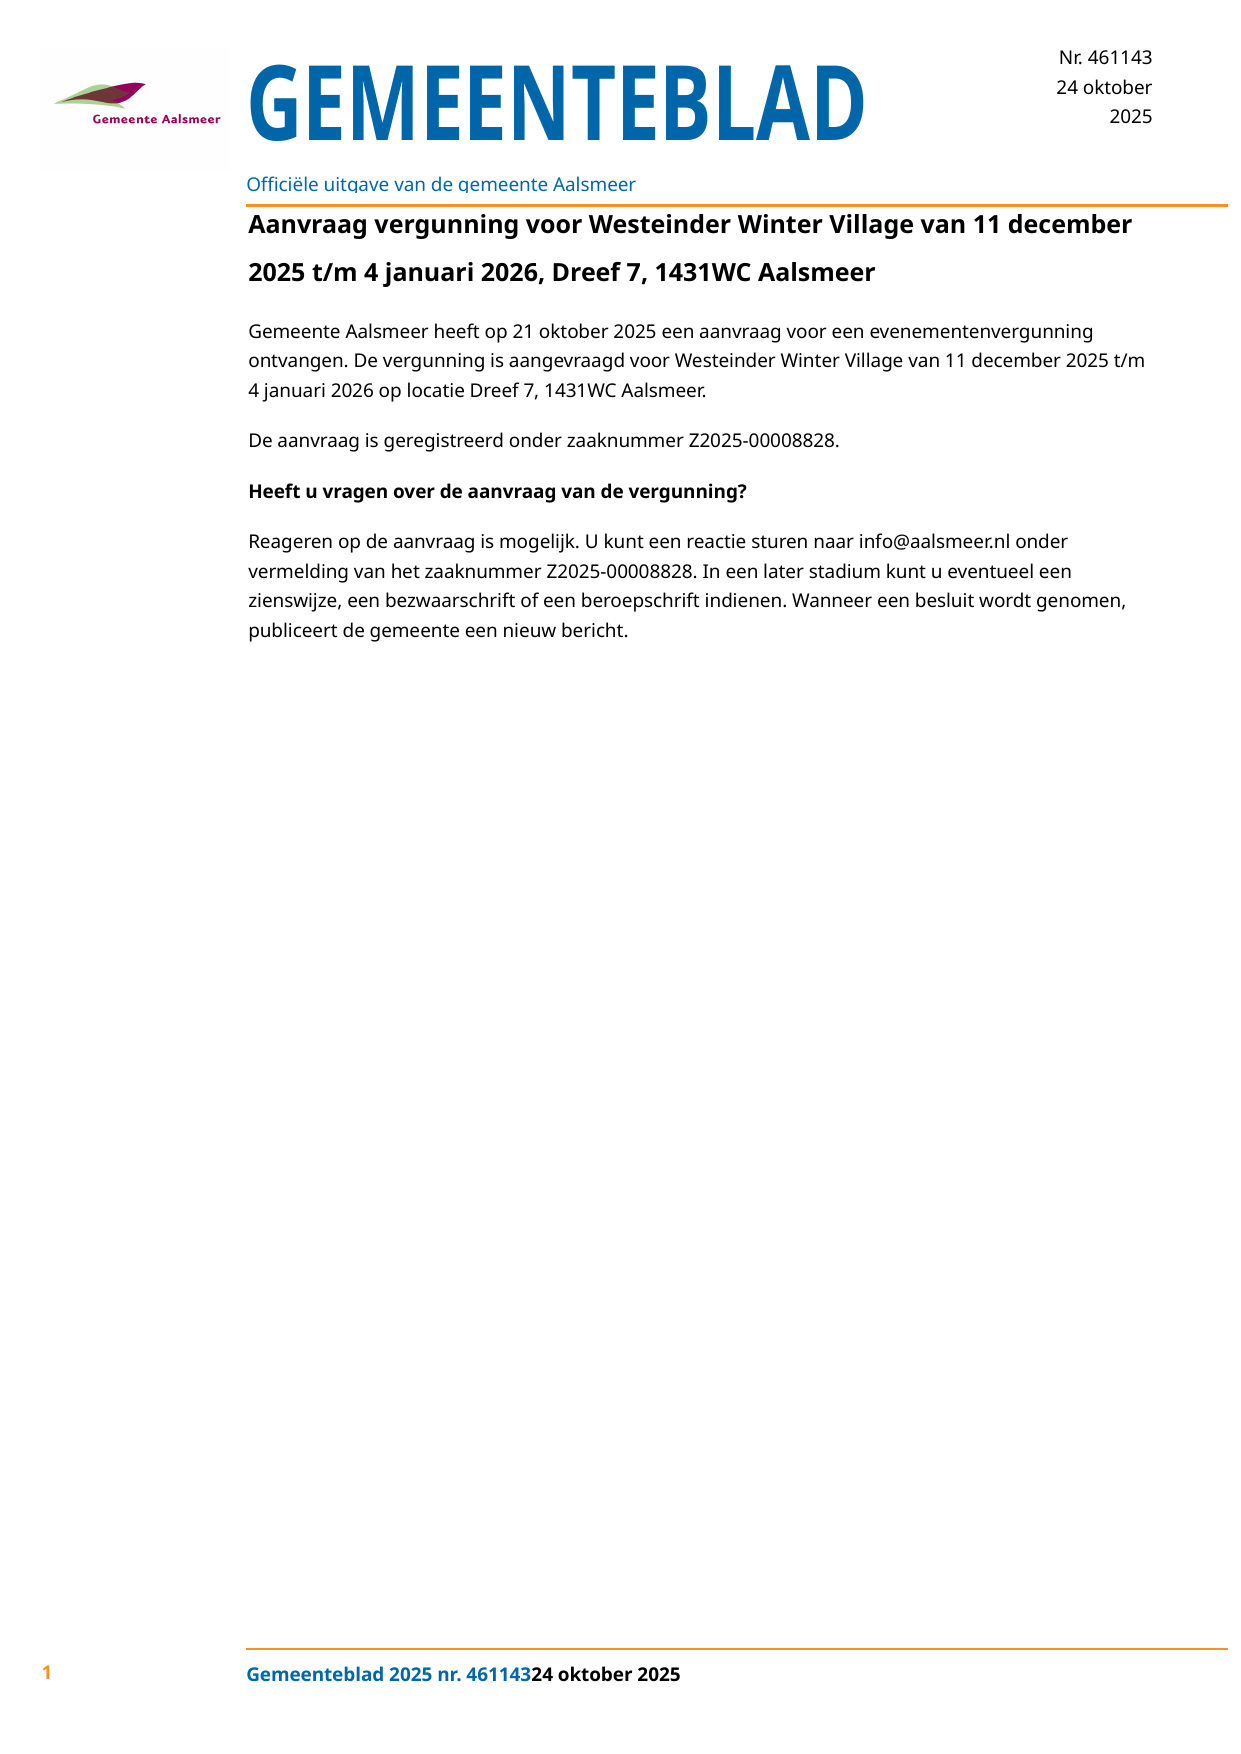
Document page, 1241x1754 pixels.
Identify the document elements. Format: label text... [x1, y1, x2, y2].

text Gemeente Aalsmeer heeft op 21 oktober 2025 een aanvraag voor een evenementenvergunning ontvangen. De vergunning is aangevraagd voor Westeinder Winter Village van 11 december 2025 t/m 4 januari 2026 op locatie Dreef 7, 1431WC Aalsmeer. [248, 318, 1152, 403]
text De aanvraag is geregistreerd onder zaaknummer Z2025-00008828. [248, 427, 1152, 453]
picture [41, 47, 231, 172]
text Aanvraag vergunning voor Westeinder Winter Village van 11 december 2025 t/m 4 januari 2026, Dreef 7, 1431WC Aalsmeer [248, 207, 1152, 288]
text Heeft u vragen over de aanvraag van de vergunning? [248, 478, 1152, 504]
text Reageren op de aanvraag is mogelijk. U kunt een reactie sturen naar info@aalsmeer.nl onder vermelding van het zaaknummer Z2025-00008828. In een later stadium kunt u eventueel een zienswijze, een bezwaarschrift of een beroepschrift indienen. Wanneer een besluit wordt genomen, publiceert de gemeente een nieuw bericht. [248, 528, 1152, 643]
